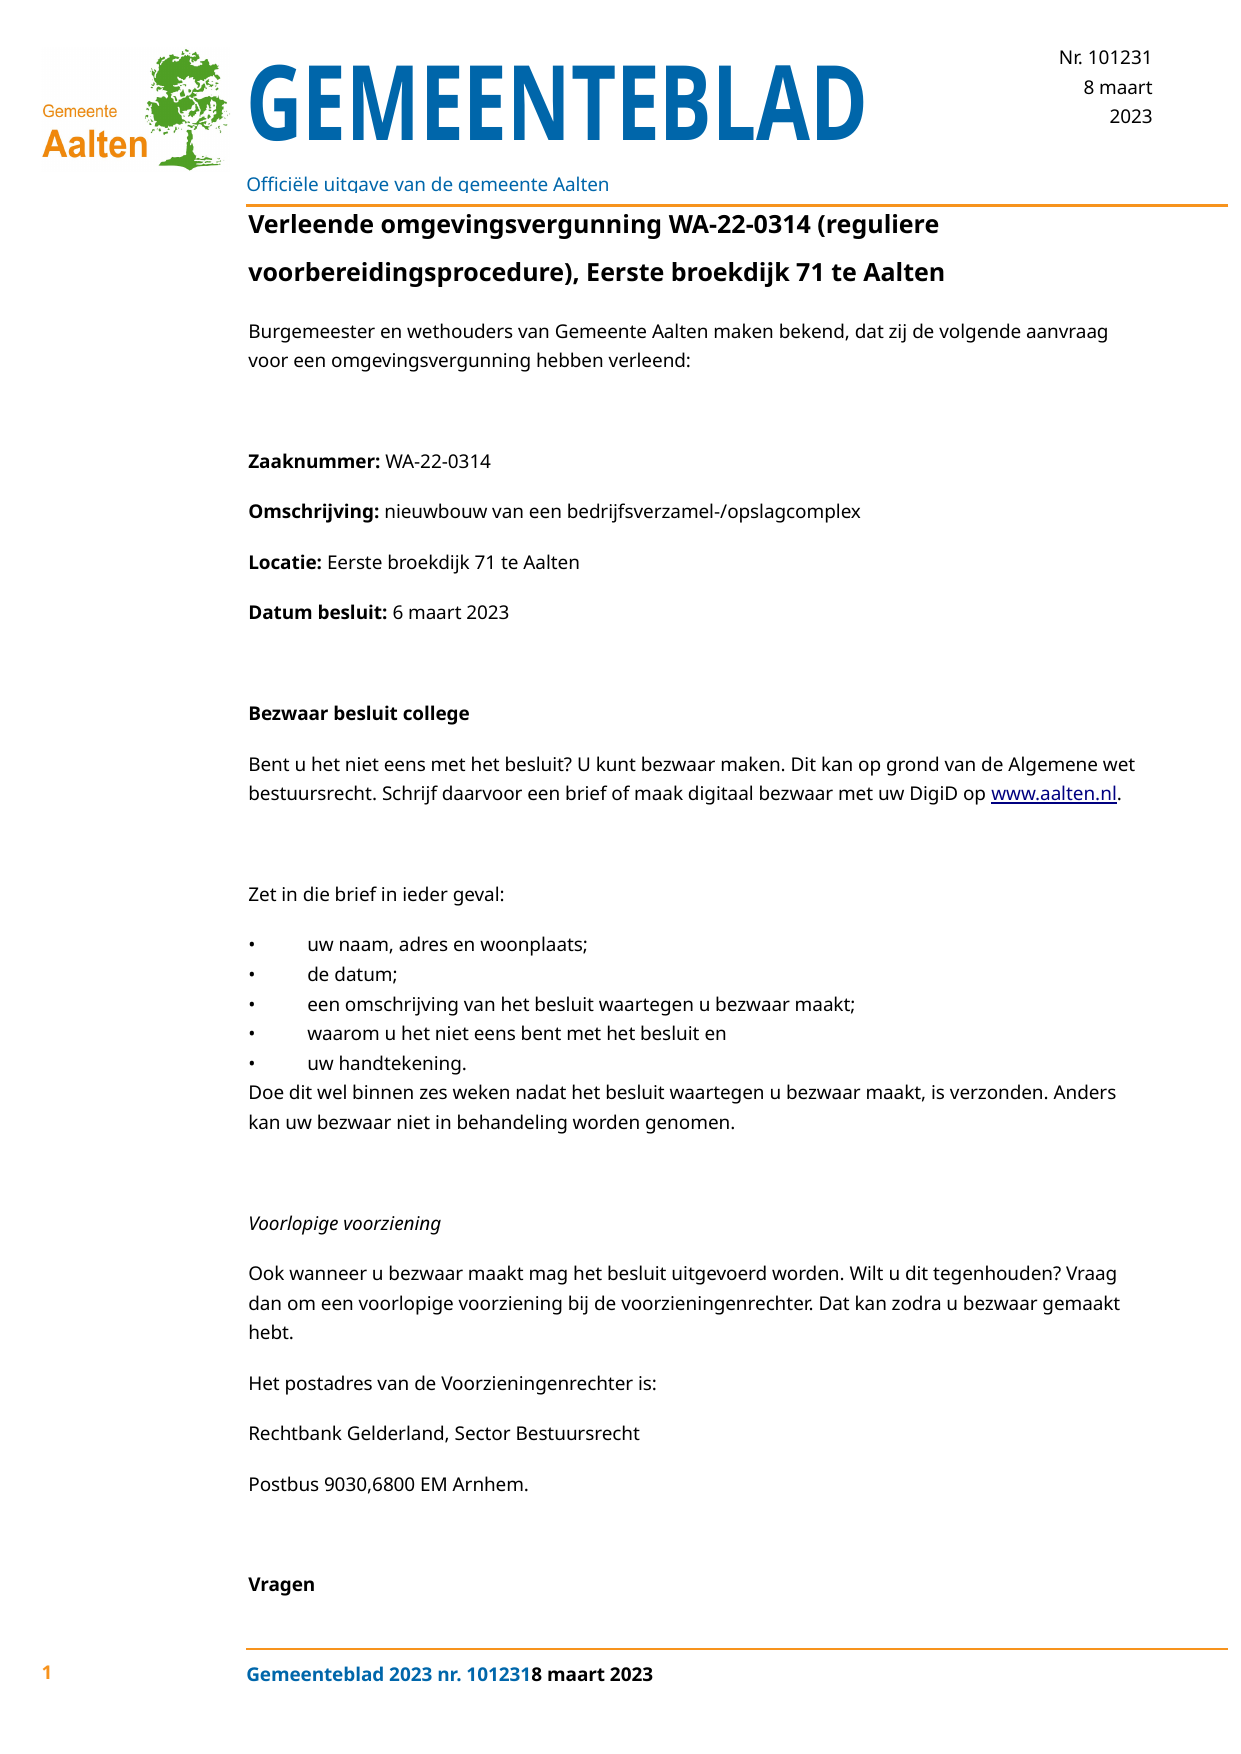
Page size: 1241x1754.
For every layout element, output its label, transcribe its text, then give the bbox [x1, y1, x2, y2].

text Zaaknummer: WA-22-0314 [248, 448, 1152, 474]
picture [41, 47, 231, 172]
text Omschrijving: nieuwbouw van een bedrijfsverzamel-/opslagcomplex [248, 499, 1152, 524]
list een omschrijving van het besluit waartegen u bezwaar maakt; [248, 991, 1152, 1017]
text Verleende omgevingsvergunning WA-22-0314 (reguliere voorbereidingsprocedure), Eerste broekdijk 71 te Aalten [248, 207, 1152, 288]
text Bent u het niet eens met het besluit? U kunt bezwaar maken. Dit kan op grond van de Algemene wet bestuursrecht. Schrijf daarvoor een brief of maak digitaal bezwaar met uw DigiD op www.aalten.nl. [248, 751, 1152, 806]
text Postbus 9030,6800 EM Arnhem. [248, 1471, 1152, 1497]
text Vragen [248, 1572, 1152, 1597]
list uw handtekening. [248, 1050, 1152, 1076]
text Burgemeester en wethouders van Gemeente Aalten maken bekend, dat zij de volgende aanvraag voor een omgevingsvergunning hebben verleend: [248, 318, 1152, 373]
list uw naam, adres en woonplaats; [248, 932, 1152, 957]
text Rechtbank Gelderland, Sector Bestuursrecht [248, 1420, 1152, 1446]
text Zet in die brief in ieder geval: [248, 881, 1152, 907]
list waarom u het niet eens bent met het besluit en [248, 1020, 1152, 1046]
text Bezwaar besluit college [248, 700, 1152, 726]
text Doe dit wel binnen zes weken nadat het besluit waartegen u bezwaar maakt, is verzonden. Anders kan uw bezwaar niet in behandeling worden genomen. [248, 1079, 1152, 1135]
text Het postadres van de Voorzieningenrechter is: [248, 1370, 1152, 1396]
text Datum besluit: 6 maart 2023 [248, 599, 1152, 625]
text Locatie: Eerste broekdijk 71 te Aalten [248, 549, 1152, 575]
list de datum; [248, 961, 1152, 987]
text Ook wanneer u bezwaar maakt mag het besluit uitgevoerd worden. Wilt u dit tegenhouden? Vraag dan om een voorlopige voorziening bij de voorzieningenrechter. Dat kan zodra u bezwaar gemaakt hebt. [248, 1260, 1152, 1345]
text Voorlopige voorziening [248, 1210, 1152, 1236]
